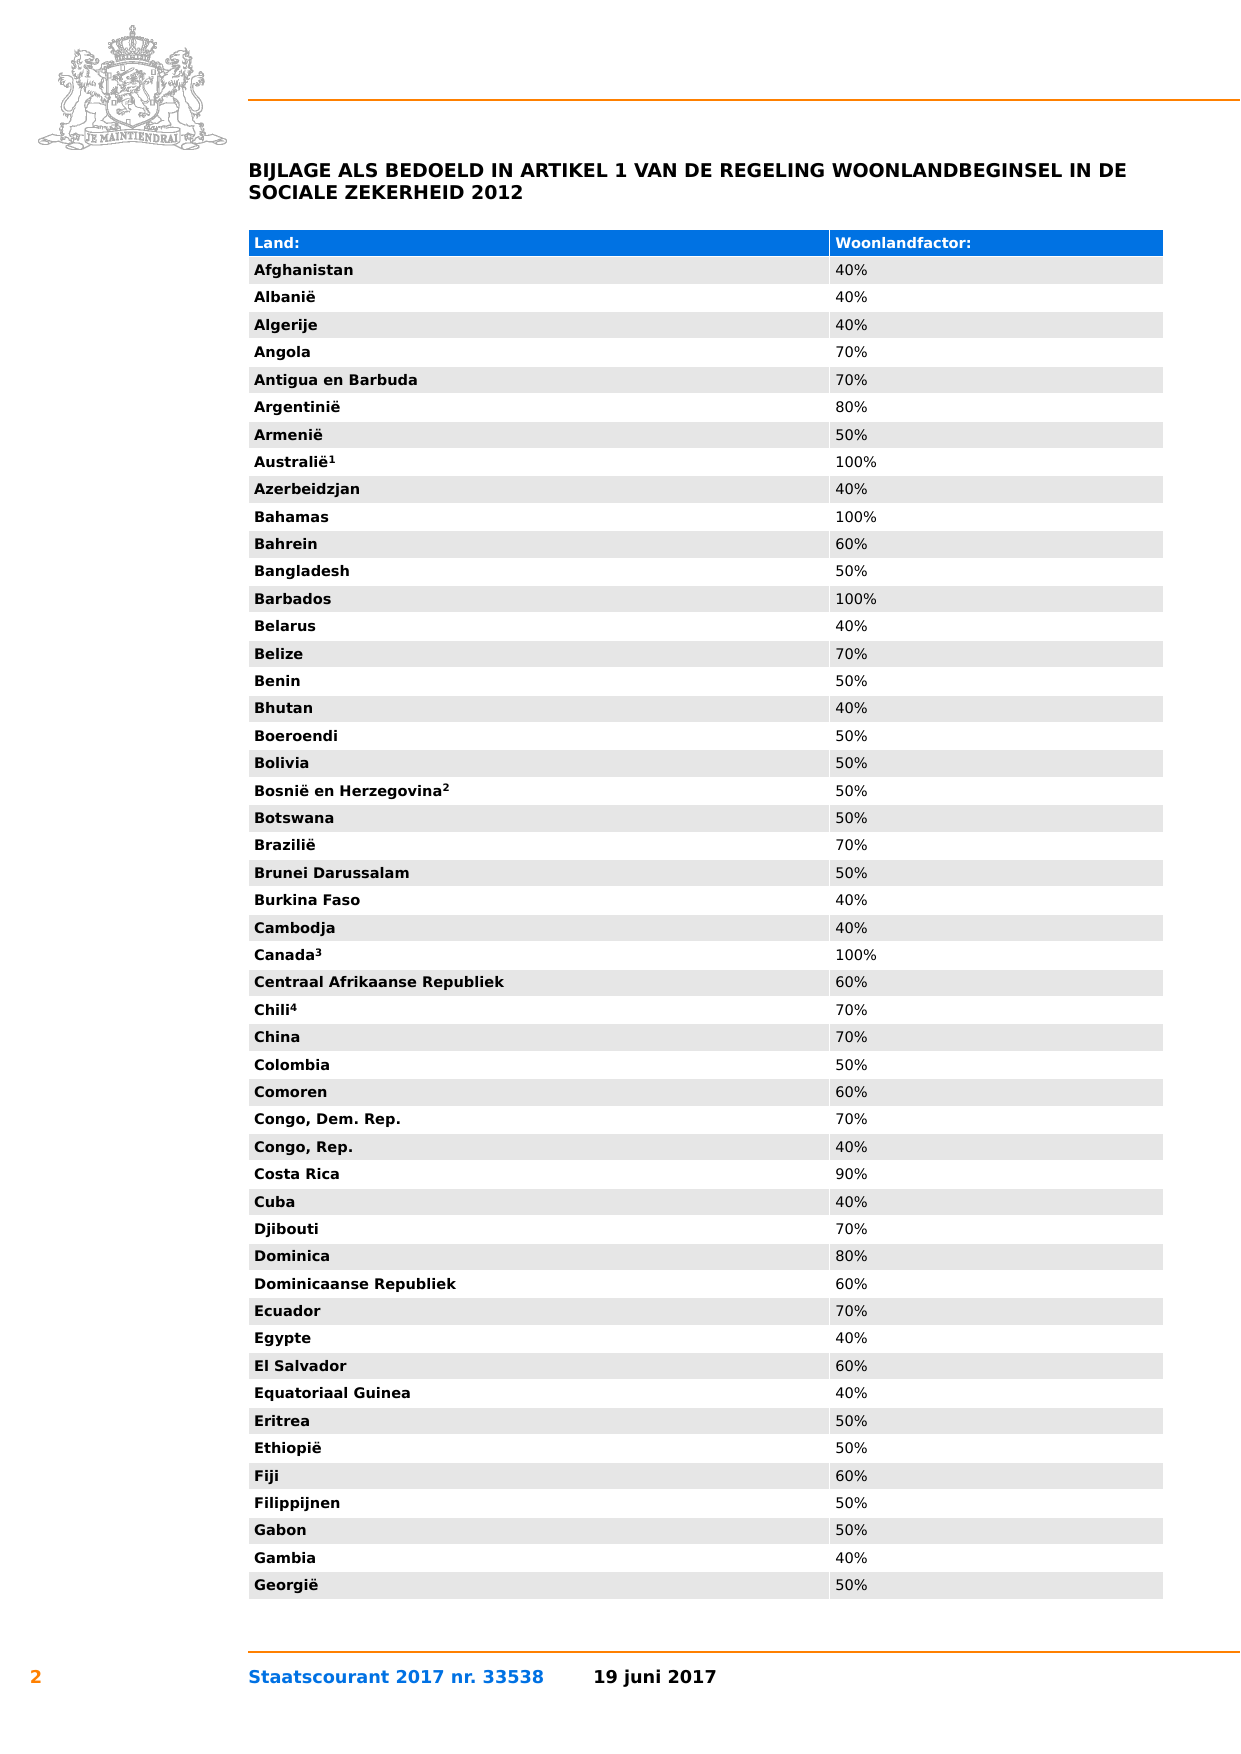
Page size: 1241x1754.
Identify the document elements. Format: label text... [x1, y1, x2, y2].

table_cell 50% [830, 559, 1163, 585]
table_cell 40% [830, 476, 1163, 503]
table_cell Bahamas [249, 504, 829, 530]
table_cell Costa Rica [249, 1161, 829, 1188]
table_cell 70% [830, 1216, 1163, 1242]
table_cell 40% [830, 1381, 1163, 1407]
subtitle BIJLAGE ALS BEDOELD IN ARTIKEL 1 VAN DE REGELING WOONLANDBEGINSEL IN DE SOCIALE ZEKERHEID 2012 [248, 160, 1163, 204]
table_cell Bahrein [249, 531, 829, 558]
table_cell 70% [830, 367, 1163, 393]
table_cell Cambodja [249, 915, 829, 941]
table_cell Filippijnen [249, 1490, 829, 1516]
table_cell 40% [830, 1545, 1163, 1571]
table_cell Centraal Afrikaanse Republiek [249, 970, 829, 996]
table_cell 50% [830, 1435, 1163, 1462]
table_cell Bhutan [249, 696, 829, 722]
table_cell Argentinië [249, 394, 829, 421]
table_cell Algerije [249, 312, 829, 338]
table_cell 40% [830, 1189, 1163, 1215]
table_cell Colombia [249, 1052, 829, 1078]
table_cell Albanië [249, 285, 829, 311]
table_cell 70% [830, 997, 1163, 1023]
table_cell Canada3 [249, 942, 829, 968]
table_cell Egypte [249, 1326, 829, 1352]
table_cell 40% [830, 1326, 1163, 1352]
picture [38, 25, 227, 150]
table_cell 50% [830, 750, 1163, 777]
table_cell Botswana [249, 805, 829, 832]
table_cell El Salvador [249, 1353, 829, 1379]
table_cell 50% [830, 1052, 1163, 1078]
table_cell 50% [830, 805, 1163, 832]
table_cell Comoren [249, 1079, 829, 1106]
table_cell Gambia [249, 1545, 829, 1571]
table_cell 70% [830, 1298, 1163, 1325]
table_cell 70% [830, 1107, 1163, 1133]
table_cell Djibouti [249, 1216, 829, 1242]
table_cell 40% [830, 888, 1163, 914]
table_cell 100% [830, 942, 1163, 968]
table_header Land: [249, 230, 829, 256]
table_cell Fiji [249, 1463, 829, 1489]
table_cell 50% [830, 723, 1163, 749]
table_cell 50% [830, 668, 1163, 694]
table_cell Eritrea [249, 1408, 829, 1434]
table_cell 40% [830, 1134, 1163, 1160]
table_cell 70% [830, 833, 1163, 859]
table_cell Bolivia [249, 750, 829, 777]
table_cell Boeroendi [249, 723, 829, 749]
table_cell 100% [830, 504, 1163, 530]
table_cell 60% [830, 1463, 1163, 1489]
table_cell Chili4 [249, 997, 829, 1023]
table_cell Benin [249, 668, 829, 694]
table_cell Dominicaanse Republiek [249, 1271, 829, 1297]
table_cell 60% [830, 1271, 1163, 1297]
table_cell Afghanistan [249, 257, 829, 284]
table_cell 60% [830, 1079, 1163, 1106]
table_cell Barbados [249, 586, 829, 612]
table_cell 40% [830, 257, 1163, 284]
table_cell 40% [830, 285, 1163, 311]
table_cell 40% [830, 312, 1163, 338]
table_cell 50% [830, 1490, 1163, 1516]
table_cell Angola [249, 340, 829, 366]
table_cell Belize [249, 641, 829, 667]
table_cell 80% [830, 1244, 1163, 1270]
table_cell Congo, Rep. [249, 1134, 829, 1160]
table_header Woonlandfactor: [830, 230, 1163, 256]
table_cell 40% [830, 614, 1163, 640]
table_cell Congo, Dem. Rep. [249, 1107, 829, 1133]
table_cell 50% [830, 1518, 1163, 1544]
table_cell Armenië [249, 422, 829, 448]
table_cell 100% [830, 449, 1163, 475]
table_cell Azerbeidzjan [249, 476, 829, 503]
table_cell 60% [830, 970, 1163, 996]
table_cell China [249, 1024, 829, 1051]
table_cell Belarus [249, 614, 829, 640]
table_cell 50% [830, 1572, 1163, 1599]
table_cell Equatoriaal Guinea [249, 1381, 829, 1407]
table_cell Cuba [249, 1189, 829, 1215]
table_cell 40% [830, 915, 1163, 941]
table_cell 50% [830, 860, 1163, 886]
table_cell Bosnië en Herzegovina2 [249, 778, 829, 804]
table_cell 50% [830, 422, 1163, 448]
table_cell Bangladesh [249, 559, 829, 585]
table_cell Antigua en Barbuda [249, 367, 829, 393]
table_cell 90% [830, 1161, 1163, 1188]
table_cell 60% [830, 1353, 1163, 1379]
table_cell Brazilië [249, 833, 829, 859]
table_cell 70% [830, 340, 1163, 366]
table_cell 60% [830, 531, 1163, 558]
table_cell Brunei Darussalam [249, 860, 829, 886]
table_cell Georgië [249, 1572, 829, 1599]
table_cell Dominica [249, 1244, 829, 1270]
table_cell 40% [830, 696, 1163, 722]
table_cell 70% [830, 641, 1163, 667]
table_cell Burkina Faso [249, 888, 829, 914]
table_cell Ethiopië [249, 1435, 829, 1462]
table_cell 80% [830, 394, 1163, 421]
table_cell 50% [830, 1408, 1163, 1434]
table_cell Ecuador [249, 1298, 829, 1325]
table_cell Gabon [249, 1518, 829, 1544]
table_cell Australië1 [249, 449, 829, 475]
table_cell 70% [830, 1024, 1163, 1051]
table_cell 50% [830, 778, 1163, 804]
table_cell 100% [830, 586, 1163, 612]
